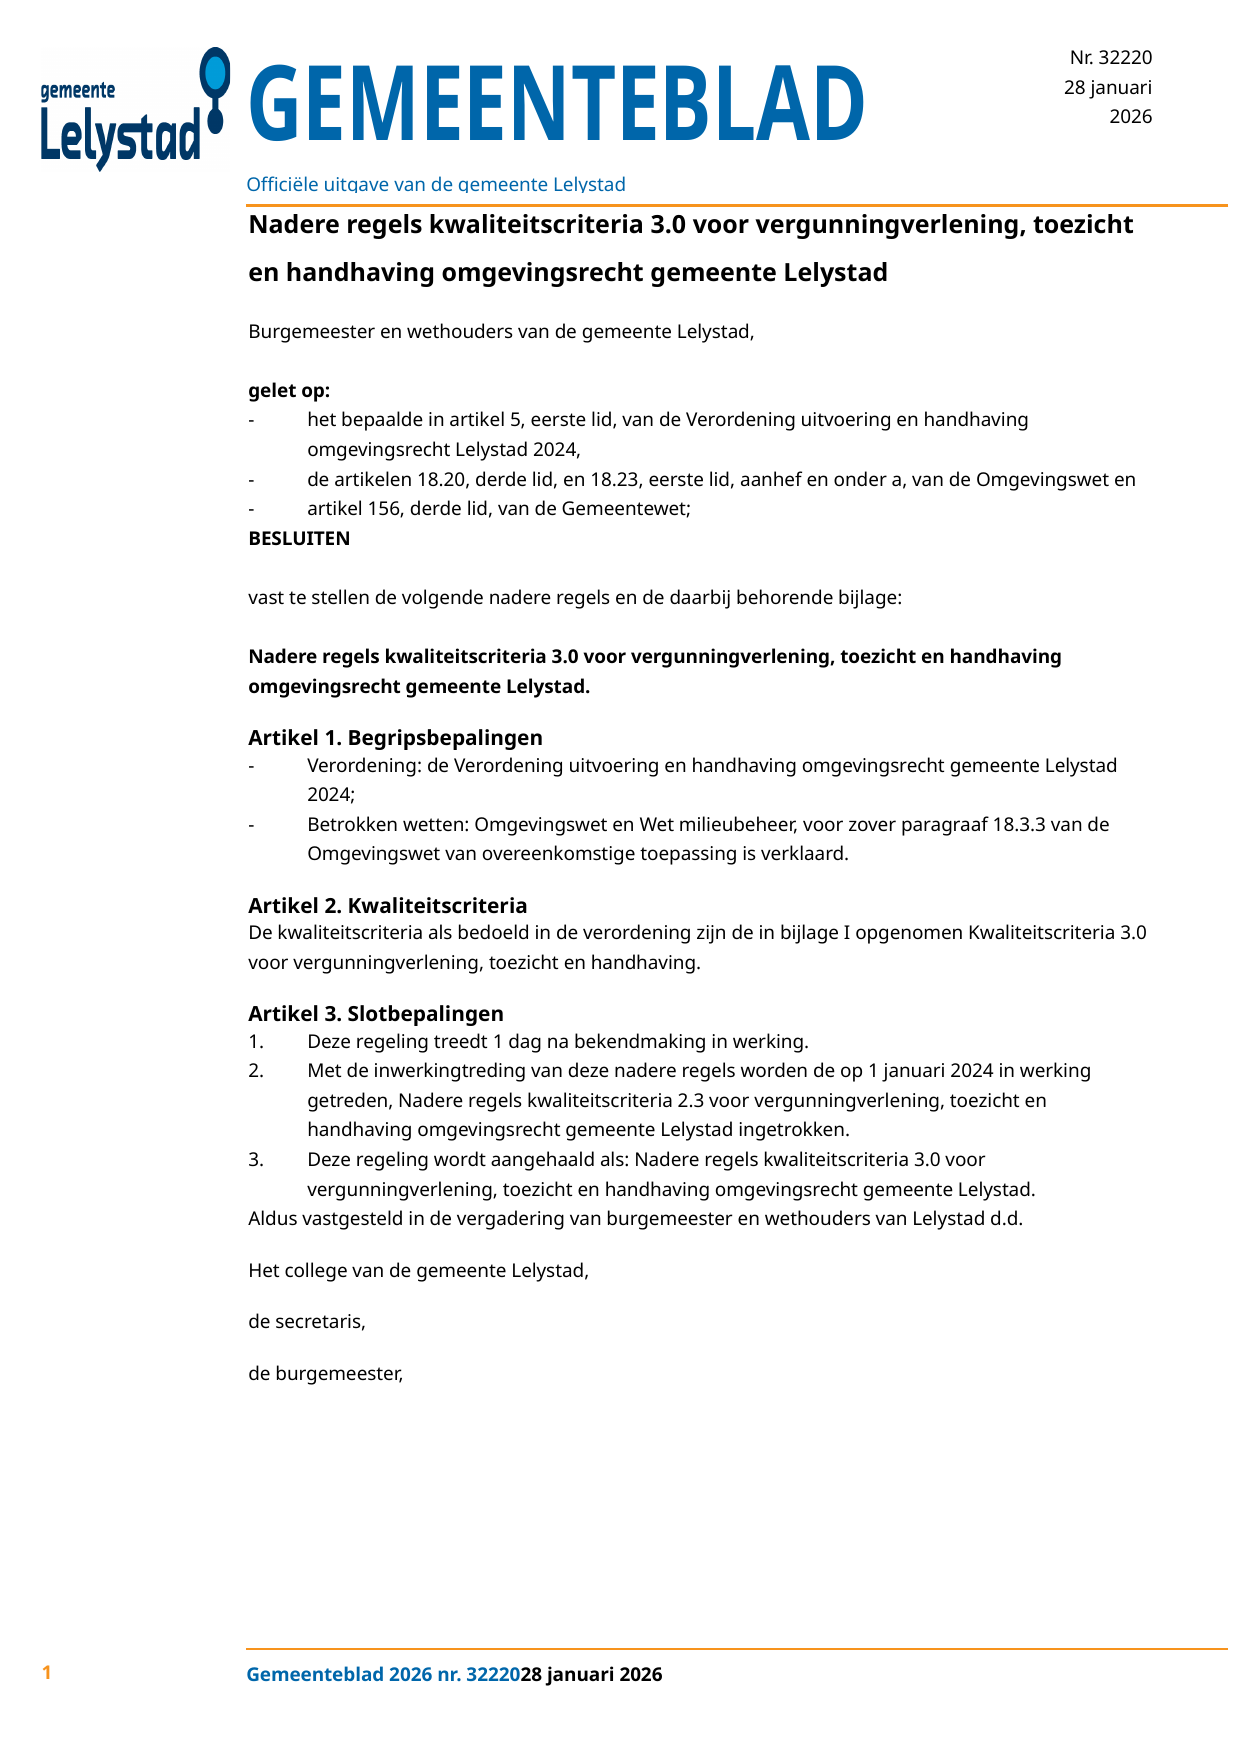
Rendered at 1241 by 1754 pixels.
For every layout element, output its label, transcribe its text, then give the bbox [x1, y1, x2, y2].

list Deze regeling treedt 1 dag na bekendmaking in werking. [248, 1028, 1152, 1053]
text Burgemeester en wethouders van de gemeente Lelystad, [248, 318, 1152, 344]
text Artikel 1. Begripsbepalingen [248, 723, 1152, 752]
text Artikel 3. Slotbepalingen [248, 999, 1152, 1028]
text Aldus vastgesteld in de vergadering van burgemeester en wethouders van Lelystad d.d. [248, 1205, 1152, 1231]
text Nadere regels kwaliteitscriteria 3.0 voor vergunningverlening, toezicht en handhaving omgevingsrecht gemeente Lelystad [248, 207, 1152, 288]
list de artikelen 18.20, derde lid, en 18.23, eerste lid, aanhef en onder a, van de Omgevingswet en [248, 466, 1152, 492]
list het bepaalde in artikel 5, eerste lid, van de Verordening uitvoering en handhaving omgevingsrecht Lelystad 2024, [248, 407, 1152, 462]
list Verordening: de Verordening uitvoering en handhaving omgevingsrecht gemeente Lelystad 2024; [248, 752, 1152, 807]
list artikel 156, derde lid, van de Gemeentewet; [248, 495, 1152, 521]
text Artikel 2. Kwaliteitscriteria [248, 891, 1152, 919]
list Met de inwerkingtreding van deze nadere regels worden de op 1 januari 2024 in werking getreden, Nadere regels kwaliteitscriteria 2.3 voor vergunningverlening, toezicht en handhaving omgevingsrecht gemeente Lelystad ingetrokken. [248, 1057, 1152, 1142]
text vast te stellen de volgende nadere regels en de daarbij behorende bijlage: [248, 584, 1152, 610]
text gelet op: [248, 377, 1152, 403]
text de secretaris, [248, 1308, 1152, 1334]
text De kwaliteitscriteria als bedoeld in de verordening zijn de in bijlage I opgenomen Kwaliteitscriteria 3.0 voor vergunningverlening, toezicht en handhaving. [248, 919, 1152, 975]
text Nadere regels kwaliteitscriteria 3.0 voor vergunningverlening, toezicht en handhaving omgevingsrecht gemeente Lelystad. [248, 643, 1152, 699]
list Betrokken wetten: Omgevingswet en Wet milieubeheer, voor zover paragraaf 18.3.3 van de Omgevingswet van overeenkomstige toepassing is verklaard. [248, 811, 1152, 866]
text BESLUITEN [248, 525, 1152, 551]
text de burgemeester, [248, 1360, 1152, 1385]
text Het college van de gemeente Lelystad, [248, 1257, 1152, 1282]
list Deze regeling wordt aangehaald als: Nadere regels kwaliteitscriteria 3.0 voor vergunningverlening, toezicht en handhaving omgevingsrecht gemeente Lelystad. [248, 1146, 1152, 1201]
picture [41, 47, 231, 172]
